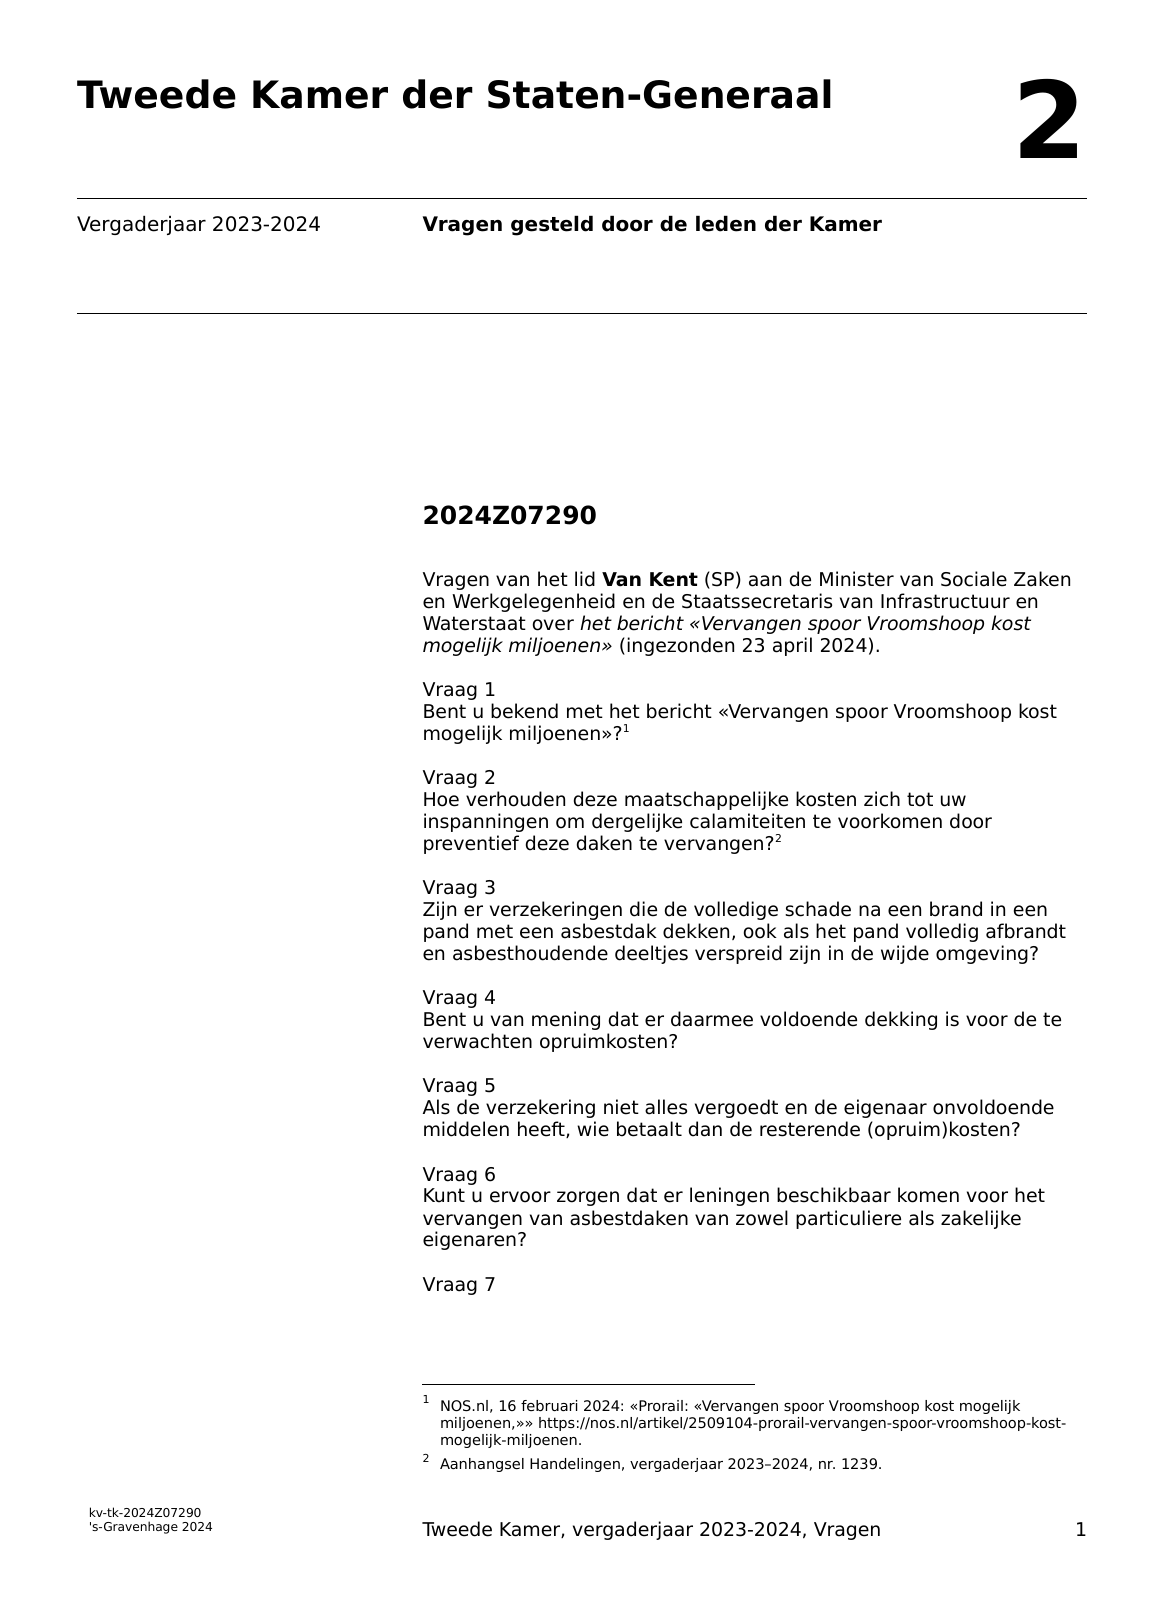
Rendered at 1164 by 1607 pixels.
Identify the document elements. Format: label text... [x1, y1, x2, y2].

table_cell Vragen gesteld door de leden der Kamer [422, 199, 1087, 313]
text Vraag 7 [422, 1273, 1087, 1296]
text Zijn er verzekeringen die de volledige schade na een brand in een pand met een asbestdak dekken, ook als het pand volledig afbrandt en asbesthoudende deeltjes verspreid zijn in de wijde omgeving? [422, 899, 1087, 965]
text Vraag 4 [422, 987, 1087, 1009]
text Hoe verhouden deze maatschappelijke kosten zich tot uw inspanningen om dergelijke calamiteiten te voorkomen door preventief deze daken te vervangen? [422, 789, 1087, 855]
text 's-Gravenhage 2024 [88, 1520, 323, 1534]
text Bent u bekend met het bericht «Vervangen spoor Vroomshoop kost mogelijk miljoenen»? [422, 701, 1087, 745]
text Vraag 2 [422, 767, 1087, 789]
text Vraag 5 [422, 1075, 1087, 1097]
text kv-tk-2024Z07290 [88, 1506, 323, 1520]
text Vragen van het lid Van Kent (SP) aan de Minister van Sociale Zaken en Werkgelegenheid en de Staatssecretaris van Infrastructuur en Waterstaat over het bericht «Vervangen spoor Vroomshoop kost mogelijk miljoenen» (ingezonden 23 april 2024). [422, 569, 1087, 657]
text Vraag 6 [422, 1163, 1087, 1185]
text Vraag 3 [422, 877, 1087, 899]
table_cell Vergaderjaar 2023-2024 [77, 199, 422, 313]
text 2024Z07290 [422, 501, 1087, 531]
text Aanhangsel Handelingen, vergaderjaar 2023–2024, nr. 1239. [422, 1452, 1087, 1474]
table_header 2 [886, 59, 1087, 198]
text Vraag 1 [422, 679, 1087, 701]
text NOS.nl, 16 februari 2024: «Prorail: «Vervangen spoor Vroomshoop kost mogelijk miljoenen,»» https://nos.nl/artikel/2509104-prorail-vervangen-spoor-vroomshoop-kost-mogelijk-miljoenen. [422, 1393, 1087, 1449]
table_header Tweede Kamer der Staten-Generaal [77, 59, 886, 198]
text Kunt u ervoor zorgen dat er leningen beschikbaar komen voor het vervangen van asbestdaken van zowel particuliere als zakelijke eigenaren? [422, 1185, 1087, 1251]
text Bent u van mening dat er daarmee voldoende dekking is voor de te verwachten opruimkosten? [422, 1009, 1087, 1053]
text Als de verzekering niet alles vergoedt en de eigenaar onvoldoende middelen heeft, wie betaalt dan de resterende (opruim)kosten? [422, 1097, 1087, 1141]
